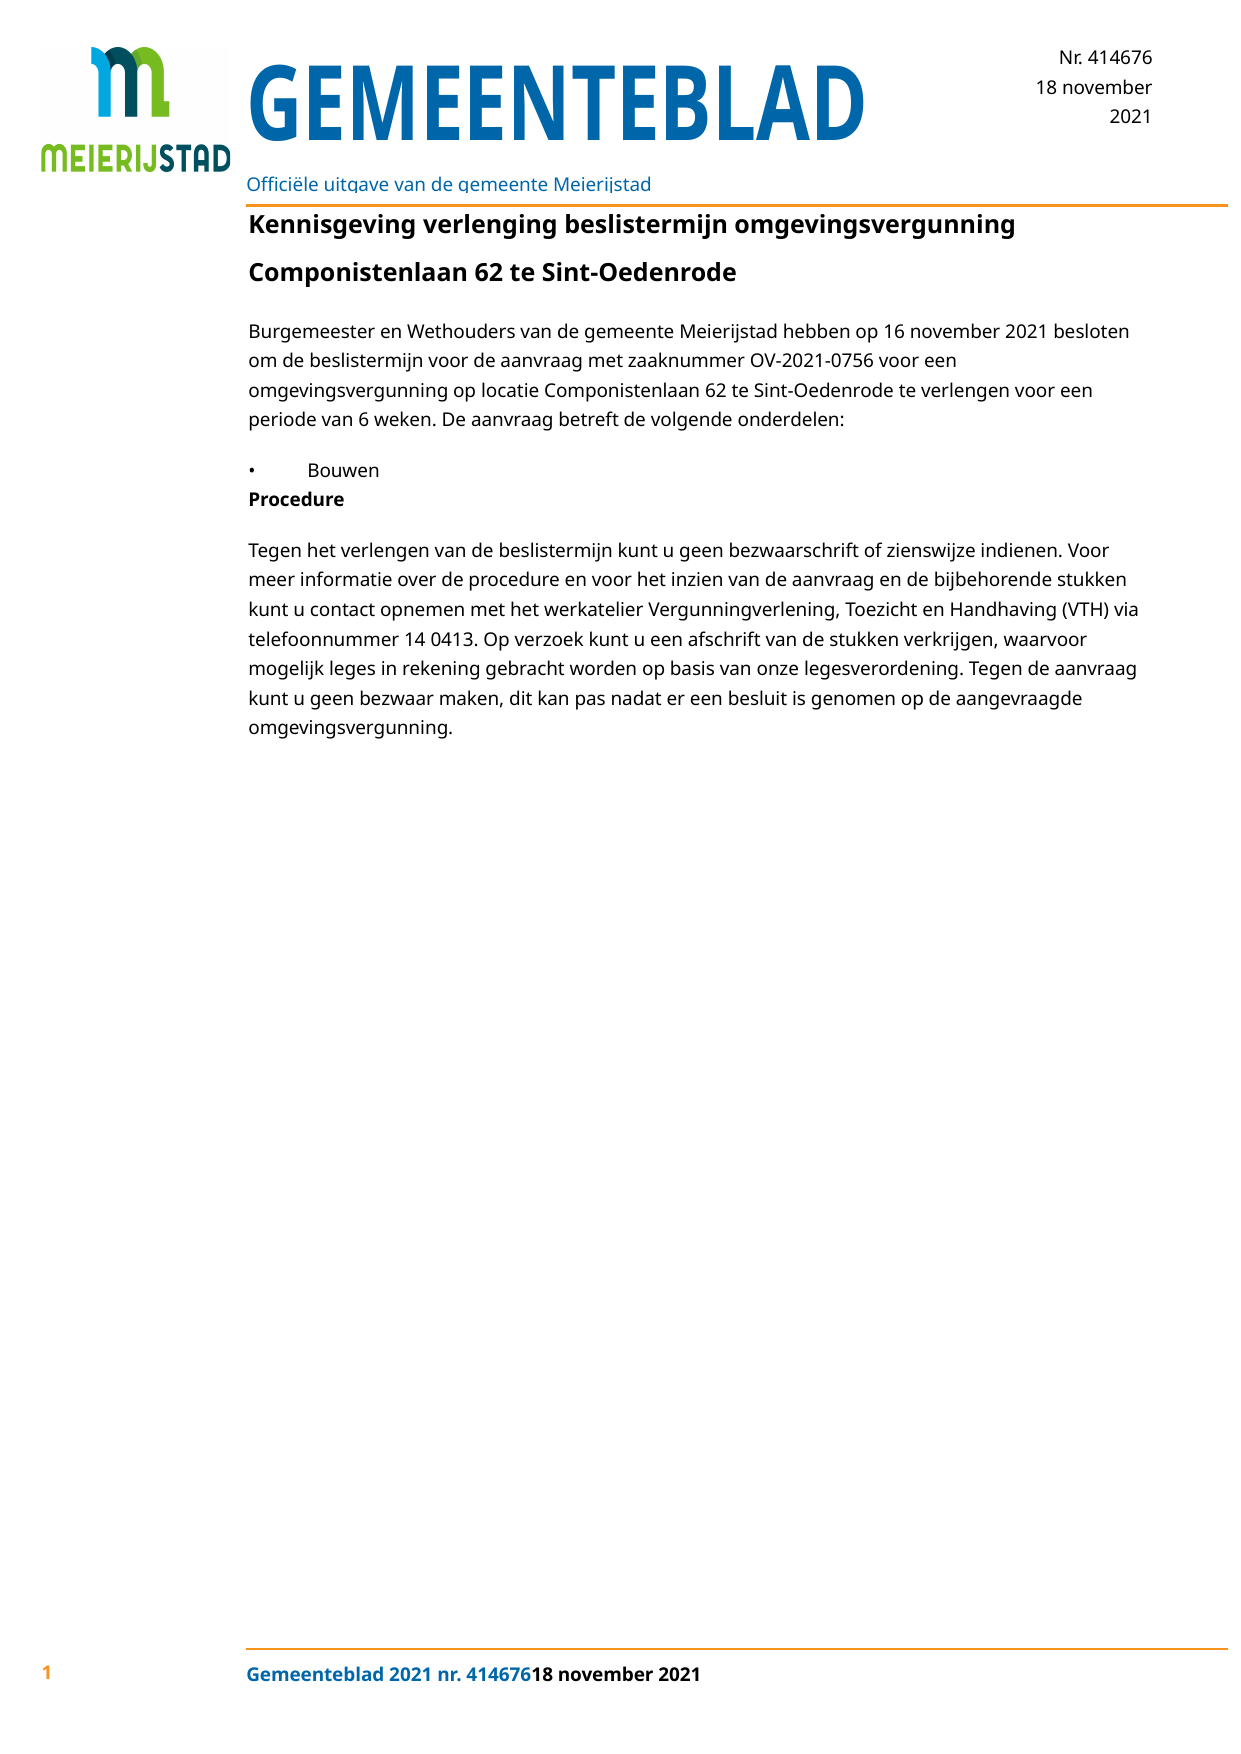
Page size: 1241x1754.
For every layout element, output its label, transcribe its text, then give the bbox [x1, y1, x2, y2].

list Bouwen [248, 457, 1152, 483]
text Procedure [248, 487, 1152, 512]
picture [41, 47, 231, 172]
text Kennisgeving verlenging beslistermijn omgevingsvergunning Componistenlaan 62 te Sint-Oedenrode [248, 207, 1152, 288]
text Burgemeester en Wethouders van de gemeente Meierijstad hebben op 16 november 2021 besloten om de beslistermijn voor de aanvraag met zaaknummer OV-2021-0756 voor een omgevingsvergunning op locatie Componistenlaan 62 te Sint-Oedenrode te verlengen voor een periode van 6 weken. De aanvraag betreft de volgende onderdelen: [248, 318, 1152, 432]
text Tegen het verlengen van de beslistermijn kunt u geen bezwaarschrift of zienswijze indienen. Voor meer informatie over de procedure en voor het inzien van de aanvraag en de bijbehorende stukken kunt u contact opnemen met het werkatelier Vergunningverlening, Toezicht en Handhaving (VTH) via telefoonnummer 14 0413. Op verzoek kunt u een afschrift van de stukken verkrijgen, waarvoor mogelijk leges in rekening gebracht worden op basis van onze legesverordening. Tegen de aanvraag kunt u geen bezwaar maken, dit kan pas nadat er een besluit is genomen op de aangevraagde omgevingsvergunning. [248, 537, 1152, 740]
